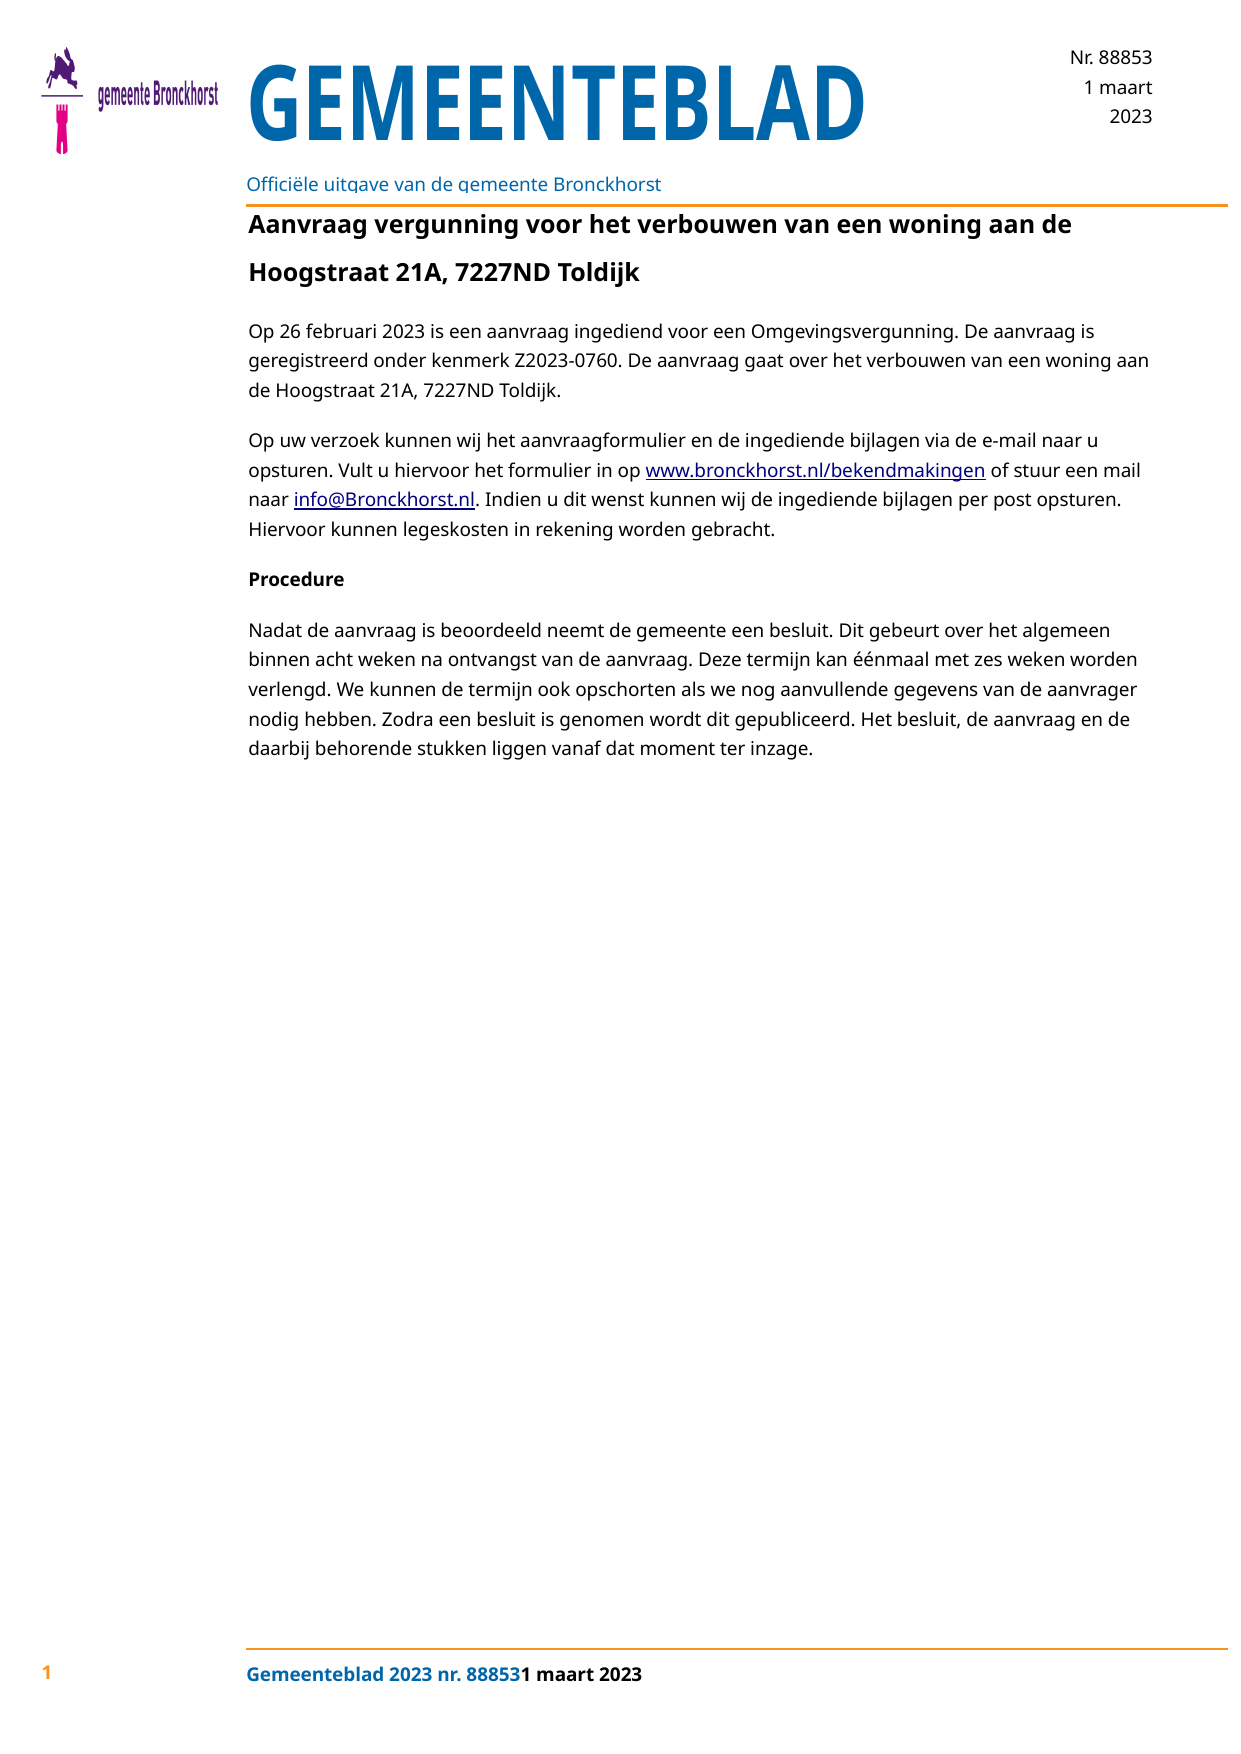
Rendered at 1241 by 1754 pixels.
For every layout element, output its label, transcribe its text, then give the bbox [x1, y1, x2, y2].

text Op 26 februari 2023 is een aanvraag ingediend voor een Omgevingsvergunning. De aanvraag is geregistreerd onder kenmerk Z2023-0760. De aanvraag gaat over het verbouwen van een woning aan de Hoogstraat 21A, 7227ND Toldijk. [248, 318, 1152, 403]
picture [41, 47, 231, 172]
text Nadat de aanvraag is beoordeeld neemt de gemeente een besluit. Dit gebeurt over het algemeen binnen acht weken na ontvangst van de aanvraag. Deze termijn kan éénmaal met zes weken worden verlengd. We kunnen de termijn ook opschorten als we nog aanvullende gegevens van de aanvrager nodig hebben. Zodra een besluit is genomen wordt dit gepubliceerd. Het besluit, de aanvraag en de daarbij behorende stukken liggen vanaf dat moment ter inzage. [248, 617, 1152, 761]
text Procedure [248, 567, 1152, 592]
text Aanvraag vergunning voor het verbouwen van een woning aan de Hoogstraat 21A, 7227ND Toldijk [248, 207, 1152, 288]
text Op uw verzoek kunnen wij het aanvraagformulier en de ingediende bijlagen via de e-mail naar u opsturen. Vult u hiervoor het formulier in op www.bronckhorst.nl/bekendmakingen of stuur een mail naar info@Bronckhorst.nl. Indien u dit wenst kunnen wij de ingediende bijlagen per post opsturen. Hiervoor kunnen legeskosten in rekening worden gebracht. [248, 427, 1152, 542]
